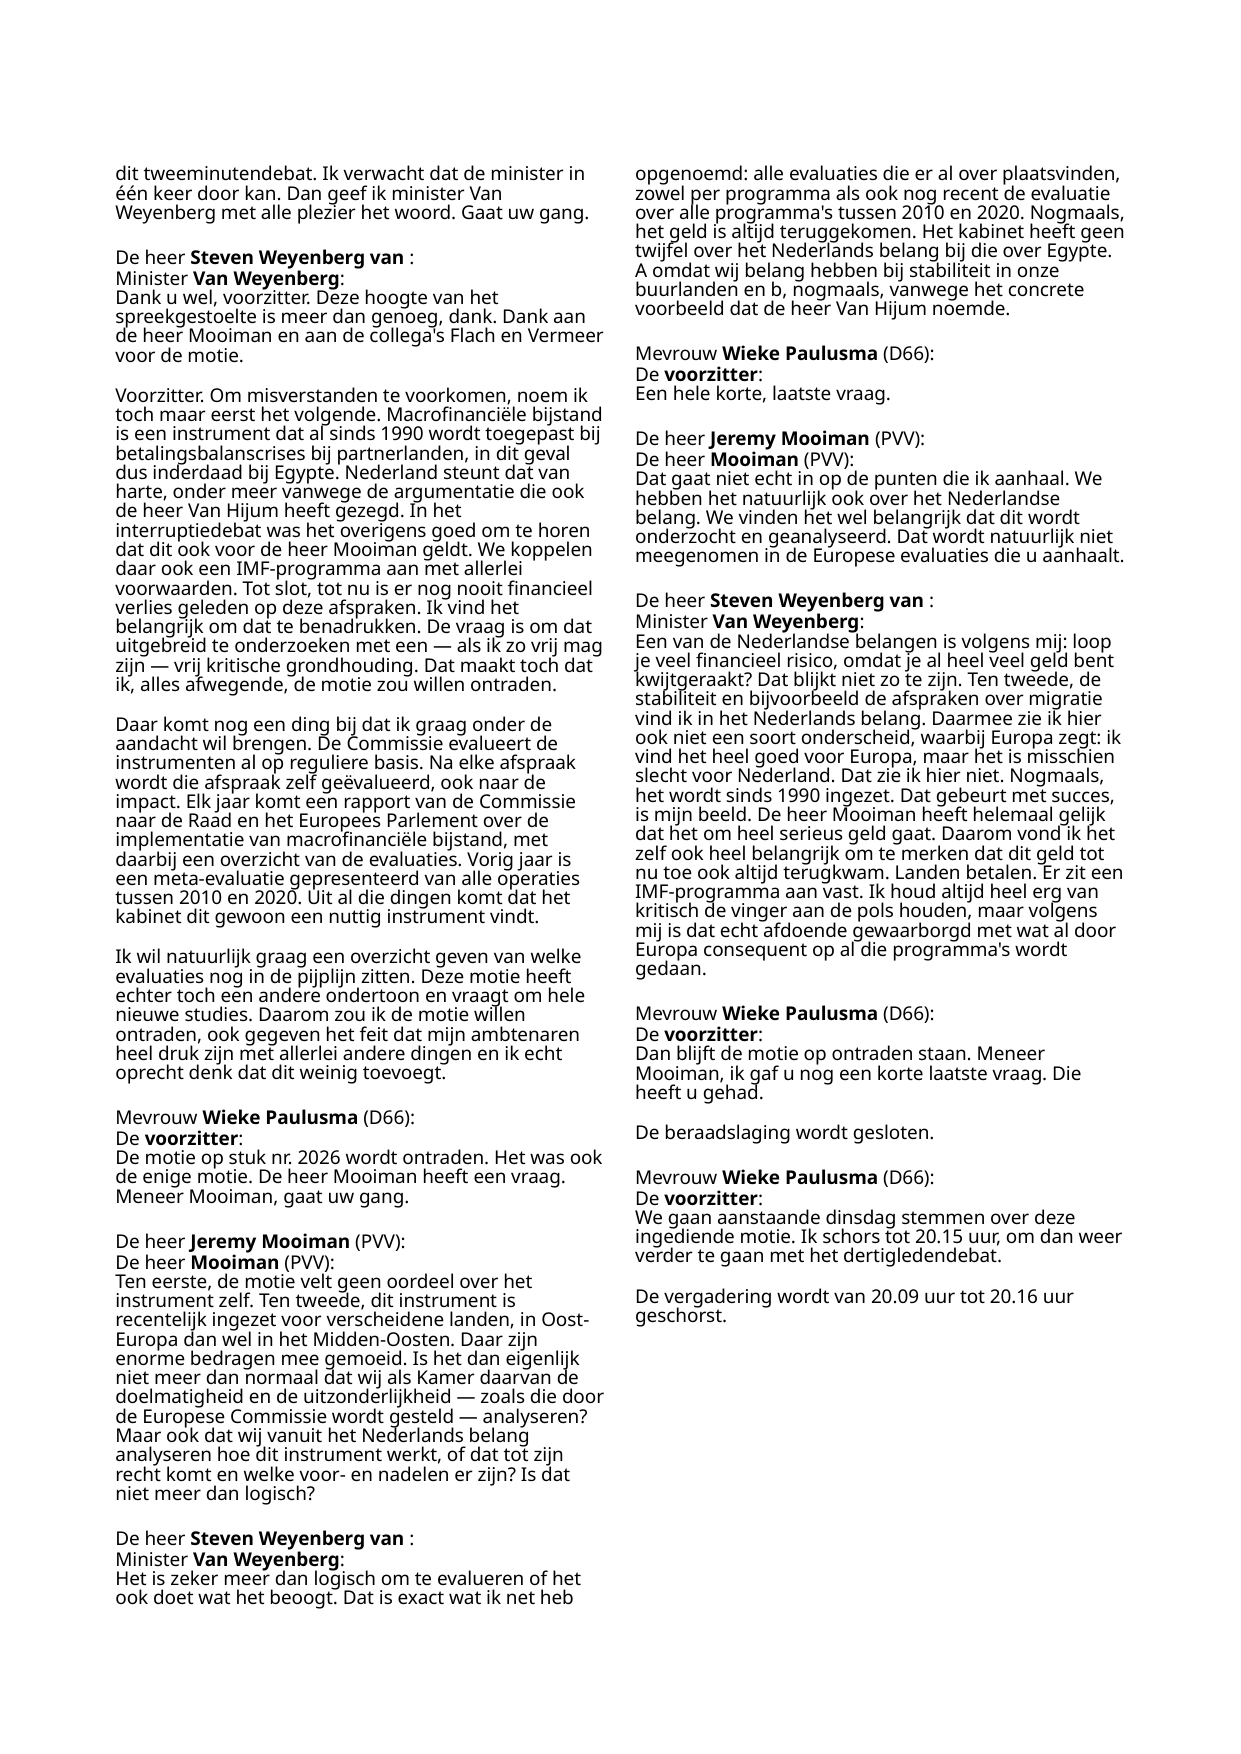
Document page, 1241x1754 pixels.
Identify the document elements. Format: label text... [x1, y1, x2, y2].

text De voorzitter: [635, 1190, 1125, 1209]
text Minister Van Weyenberg: [635, 613, 1125, 633]
text De heer Jeremy Mooiman (PVV): [635, 425, 1125, 451]
text Daar komt nog een ding bij dat ik graag onder de aandacht wil brengen. De Commissie evalueert de instrumenten al op reguliere basis. Na elke afspraak wordt die afspraak zelf geëvalueerd, ook naar de impact. Elk jaar komt een rapport van de Commissie naar de Raad en het Europees Parlement over de implementatie van macrofinanciële bijstand, met daarbij een overzicht van de evaluaties. Vorig jaar is een meta-evaluatie gepresenteerd van alle operaties tussen 2010 en 2020. Uit al die dingen komt dat het kabinet dit gewoon een nuttig instrument vindt. [115, 716, 605, 928]
text De heer Steven Weyenberg van : [635, 588, 1125, 613]
text De vergadering wordt van 20.09 uur tot 20.16 uur geschorst. [635, 1288, 1125, 1326]
text Voorzitter. Om misverstanden te voorkomen, noem ik toch maar eerst het volgende. Macrofinanciële bijstand is een instrument dat al sinds 1990 wordt toegepast bij betalingsbalanscrises bij partnerlanden, in dit geval dus inderdaad bij Egypte. Nederland steunt dat van harte, onder meer vanwege de argumentatie die ook de heer Van Hijum heeft gezegd. In het interruptiedebat was het overigens goed om te horen dat dit ook voor de heer Mooiman geldt. We koppelen daar ook een IMF-programma aan met allerlei voorwaarden. Tot slot, tot nu is er nog nooit financieel verlies geleden op deze afspraken. Ik vind het belangrijk om dat te benadrukken. De vraag is om dat uitgebreid te onderzoeken met een — als ik zo vrij mag zijn — vrij kritische grondhouding. Dat maakt toch dat ik, alles afwegende, de motie zou willen ontraden. [115, 387, 605, 695]
text Dan blijft de motie op ontraden staan. Meneer Mooiman, ik gaf u nog een korte laatste vraag. Die heeft u gehad. [635, 1045, 1125, 1103]
text De voorzitter: [115, 1130, 605, 1149]
text Minister Van Weyenberg: [115, 1551, 605, 1570]
text We gaan aanstaande dinsdag stemmen over deze ingediende motie. Ik schors tot 20.15 uur, om dan weer verder te gaan met het dertigledendebat. [635, 1209, 1125, 1267]
text De heer Mooiman (PVV): [635, 451, 1125, 470]
text De heer Jeremy Mooiman (PVV): [115, 1228, 605, 1254]
text Een hele korte, laatste vraag. [635, 385, 1125, 404]
text dit tweeminutendebat. Ik verwacht dat de minister in één keer door kan. Dan geef ik minister Van Weyenberg met alle plezier het woord. Gaat uw gang. [115, 165, 605, 223]
text Mevrouw Wieke Paulusma (D66): [635, 1000, 1125, 1026]
text De voorzitter: [635, 366, 1125, 385]
text Ik wil natuurlijk graag een overzicht geven van welke evaluaties nog in de pijplijn zitten. Deze motie heeft echter toch een andere ondertoon en vraagt om hele nieuwe studies. Daarom zou ik de motie willen ontraden, ook gegeven het feit dat mijn ambtenaren heel druk zijn met allerlei andere dingen en ik echt oprecht denk dat dit weinig toevoegt. [115, 948, 605, 1083]
text Mevrouw Wieke Paulusma (D66): [635, 340, 1125, 366]
text De heer Mooiman (PVV): [115, 1254, 605, 1273]
text Het is zeker meer dan logisch om te evalueren of het ook doet wat het beoogt. Dat is exact wat ik net heb [115, 1570, 605, 1608]
text Mevrouw Wieke Paulusma (D66): [635, 1164, 1125, 1190]
text Ten eerste, de motie velt geen oordeel over het instrument zelf. Ten tweede, dit instrument is recentelijk ingezet voor verscheidene landen, in Oost-Europa dan wel in het Midden-Oosten. Daar zijn enorme bedragen mee gemoeid. Is het dan eigenlijk niet meer dan normaal dat wij als Kamer daarvan de doelmatigheid en de uitzonderlijkheid — zoals die door de Europese Commissie wordt gesteld — analyseren? Maar ook dat wij vanuit het Nederlands belang analyseren hoe dit instrument werkt, of dat tot zijn recht komt en welke voor- en nadelen er zijn? Is dat niet meer dan logisch? [115, 1273, 605, 1504]
text Een van de Nederlandse belangen is volgens mij: loop je veel financieel risico, omdat je al heel veel geld bent kwijtgeraakt? Dat blijkt niet zo te zijn. Ten tweede, de stabiliteit en bijvoorbeeld de afspraken over migratie vind ik in het Nederlands belang. Daarmee zie ik hier ook niet een soort onderscheid, waarbij Europa zegt: ik vind het heel goed voor Europa, maar het is misschien slecht voor Nederland. Dat zie ik hier niet. Nogmaals, het wordt sinds 1990 ingezet. Dat gebeurt met succes, is mijn beeld. De heer Mooiman heeft helemaal gelijk dat het om heel serieus geld gaat. Daarom vond ik het zelf ook heel belangrijk om te merken dat dit geld tot nu toe ook altijd terugkwam. Landen betalen. Er zit een IMF-programma aan vast. Ik houd altijd heel erg van kritisch de vinger aan de pols houden, maar volgens mij is dat echt afdoende gewaarborgd met wat al door Europa consequent op al die programma's wordt gedaan. [635, 633, 1125, 979]
text Dat gaat niet echt in op de punten die ik aanhaal. We hebben het natuurlijk ook over het Nederlandse belang. We vinden het wel belangrijk dat dit wordt onderzocht en geanalyseerd. Dat wordt natuurlijk niet meegenomen in de Europese evaluaties die u aanhaalt. [635, 470, 1125, 567]
text De beraadslaging wordt gesloten. [635, 1124, 1125, 1143]
text De heer Steven Weyenberg van : [115, 1525, 605, 1551]
text De voorzitter: [635, 1026, 1125, 1045]
text Dank u wel, voorzitter. Deze hoogte van het spreekgestoelte is meer dan genoeg, dank. Dank aan de heer Mooiman en aan de collega's Flach en Vermeer voor de motie. [115, 289, 605, 366]
text Minister Van Weyenberg: [115, 270, 605, 289]
text De motie op stuk nr. 2026 wordt ontraden. Het was ook de enige motie. De heer Mooiman heeft een vraag. Meneer Mooiman, gaat uw gang. [115, 1149, 605, 1207]
text De heer Steven Weyenberg van : [115, 244, 605, 270]
text Mevrouw Wieke Paulusma (D66): [115, 1104, 605, 1130]
text opgenoemd: alle evaluaties die er al over plaatsvinden, zowel per programma als ook nog recent de evaluatie over alle programma's tussen 2010 en 2020. Nogmaals, het geld is altijd teruggekomen. Het kabinet heeft geen twijfel over het Nederlands belang bij die over Egypte. A omdat wij belang hebben bij stabiliteit in onze buurlanden en b, nogmaals, vanwege het concrete voorbeeld dat de heer Van Hijum noemde. [635, 165, 1125, 319]
